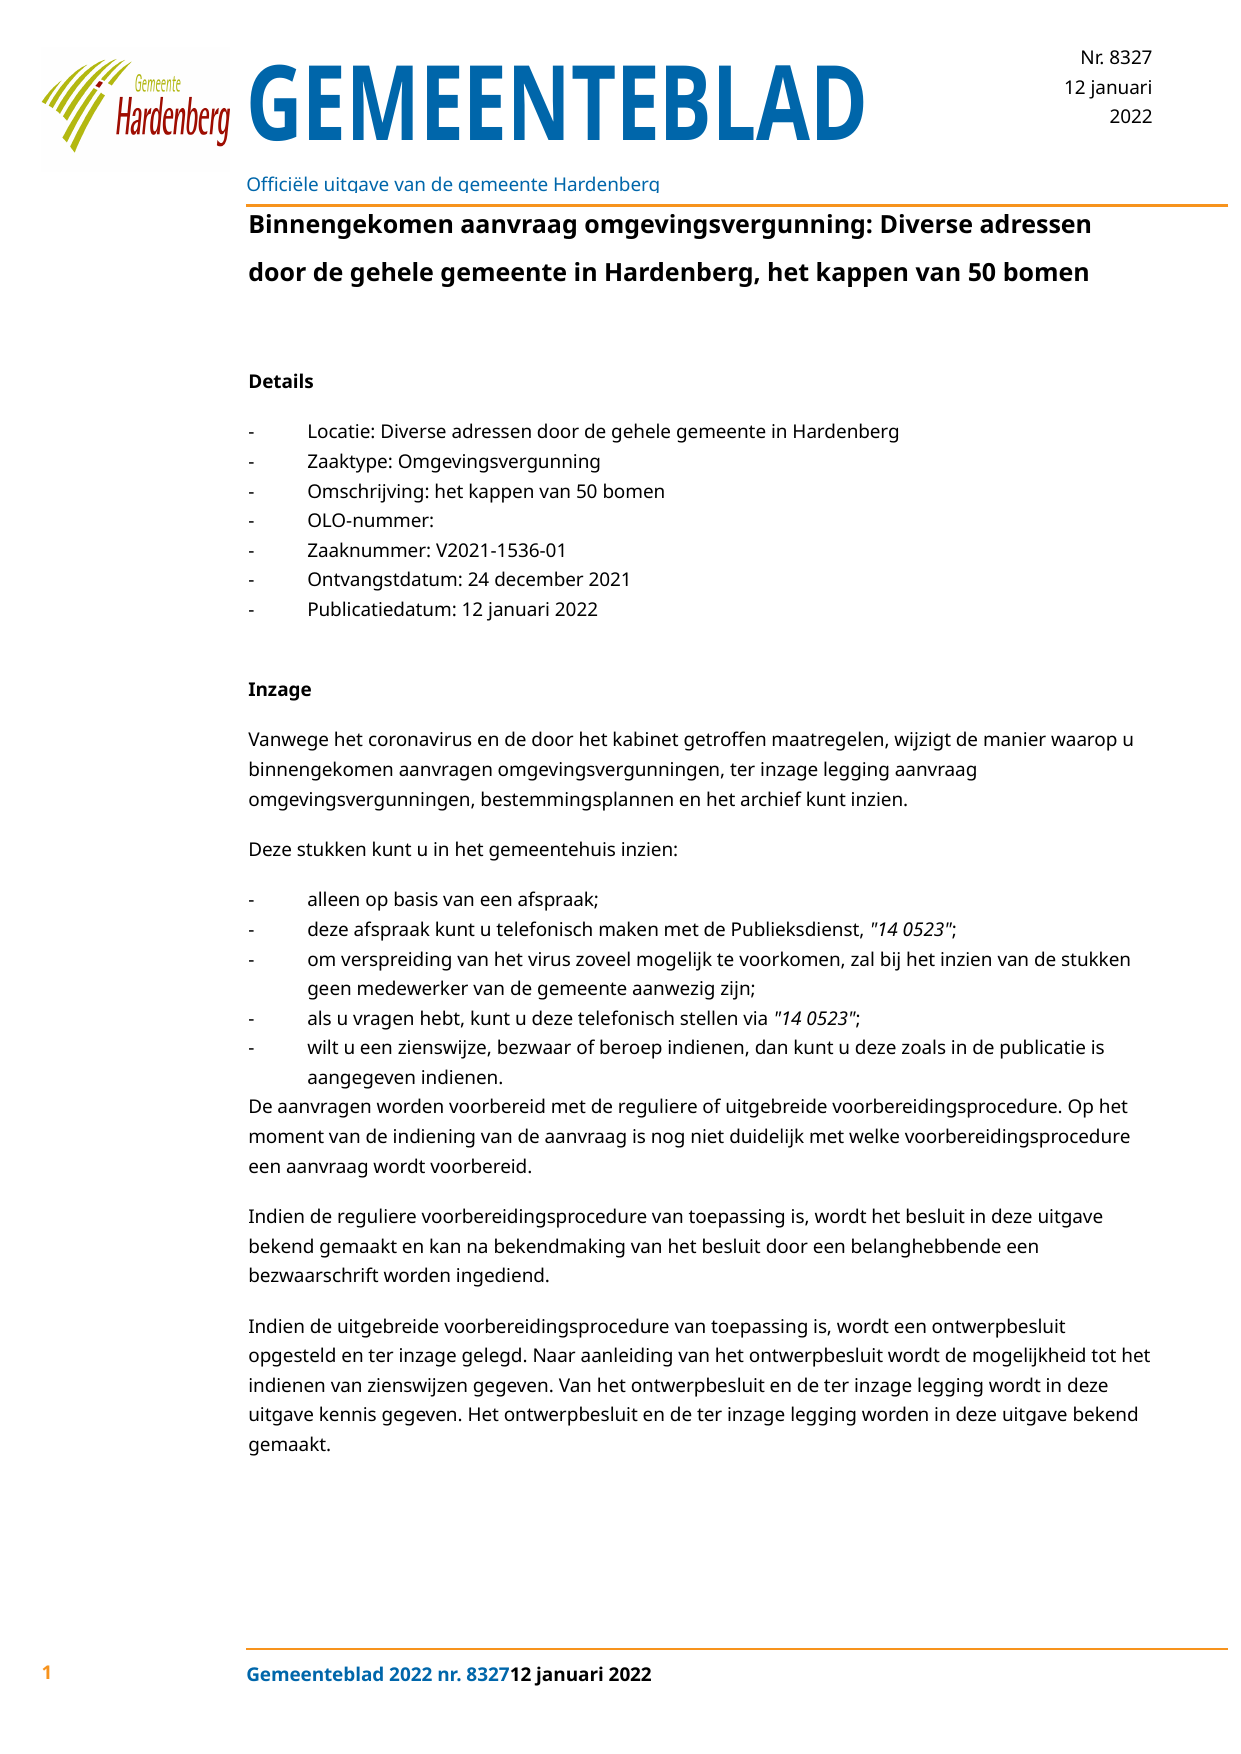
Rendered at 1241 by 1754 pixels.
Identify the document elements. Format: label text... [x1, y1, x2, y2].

list Zaaknummer: V2021-1536-01 [248, 537, 1152, 563]
text Indien de uitgebreide voorbereidingsprocedure van toepassing is, wordt een ontwerpbesluit opgesteld en ter inzage gelegd. Naar aanleiding van het ontwerpbesluit wordt de mogelijkheid tot het indienen van zienswijzen gegeven. Van het ontwerpbesluit en de ter inzage legging wordt in deze uitgave kennis gegeven. Het ontwerpbesluit en de ter inzage legging worden in deze uitgave bekend gemaakt. [248, 1313, 1152, 1457]
list Zaaktype: Omgevingsvergunning [248, 448, 1152, 474]
list deze afspraak kunt u telefonisch maken met de Publieksdienst, "14 0523"; [248, 916, 1152, 942]
text De aanvragen worden voorbereid met de reguliere of uitgebreide voorbereidingsprocedure. Op het moment van de indiening van de aanvraag is nog niet duidelijk met welke voorbereidingsprocedure een aanvraag wordt voorbereid. [248, 1094, 1152, 1179]
list wilt u een zienswijze, bezwaar of beroep indienen, dan kunt u deze zoals in de publicatie is aangegeven indienen. [248, 1034, 1152, 1090]
list als u vragen hebt, kunt u deze telefonisch stellen via "14 0523"; [248, 1005, 1152, 1031]
list OLO-nummer: [248, 507, 1152, 533]
text Details [248, 368, 1152, 394]
list om verspreiding van het virus zoveel mogelijk te voorkomen, zal bij het inzien van de stukken geen medewerker van de gemeente aanwezig zijn; [248, 946, 1152, 1001]
text Vanwege het coronavirus en de door het kabinet getroffen maatregelen, wijzigt de manier waarop u binnengekomen aanvragen omgevingsvergunningen, ter inzage legging aanvraag omgevingsvergunningen, bestemmingsplannen en het archief kunt inzien. [248, 727, 1152, 812]
list Locatie: Diverse adressen door de gehele gemeente in Hardenberg [248, 419, 1152, 444]
picture [41, 47, 231, 172]
text Indien de reguliere voorbereidingsprocedure van toepassing is, wordt het besluit in deze uitgave bekend gemaakt en kan na bekendmaking van het besluit door een belanghebbende een bezwaarschrift worden ingediend. [248, 1203, 1152, 1288]
list Ontvangstdatum: 24 december 2021 [248, 567, 1152, 592]
text Binnengekomen aanvraag omgevingsvergunning: Diverse adressen door de gehele gemeente in Hardenberg, het kappen van 50 bomen [248, 207, 1152, 288]
list Omschrijving: het kappen van 50 bomen [248, 478, 1152, 504]
list alleen op basis van een afspraak; [248, 887, 1152, 912]
list Publicatiedatum: 12 januari 2022 [248, 596, 1152, 622]
text Inzage [248, 676, 1152, 702]
text Deze stukken kunt u in het gemeentehuis inzien: [248, 836, 1152, 862]
